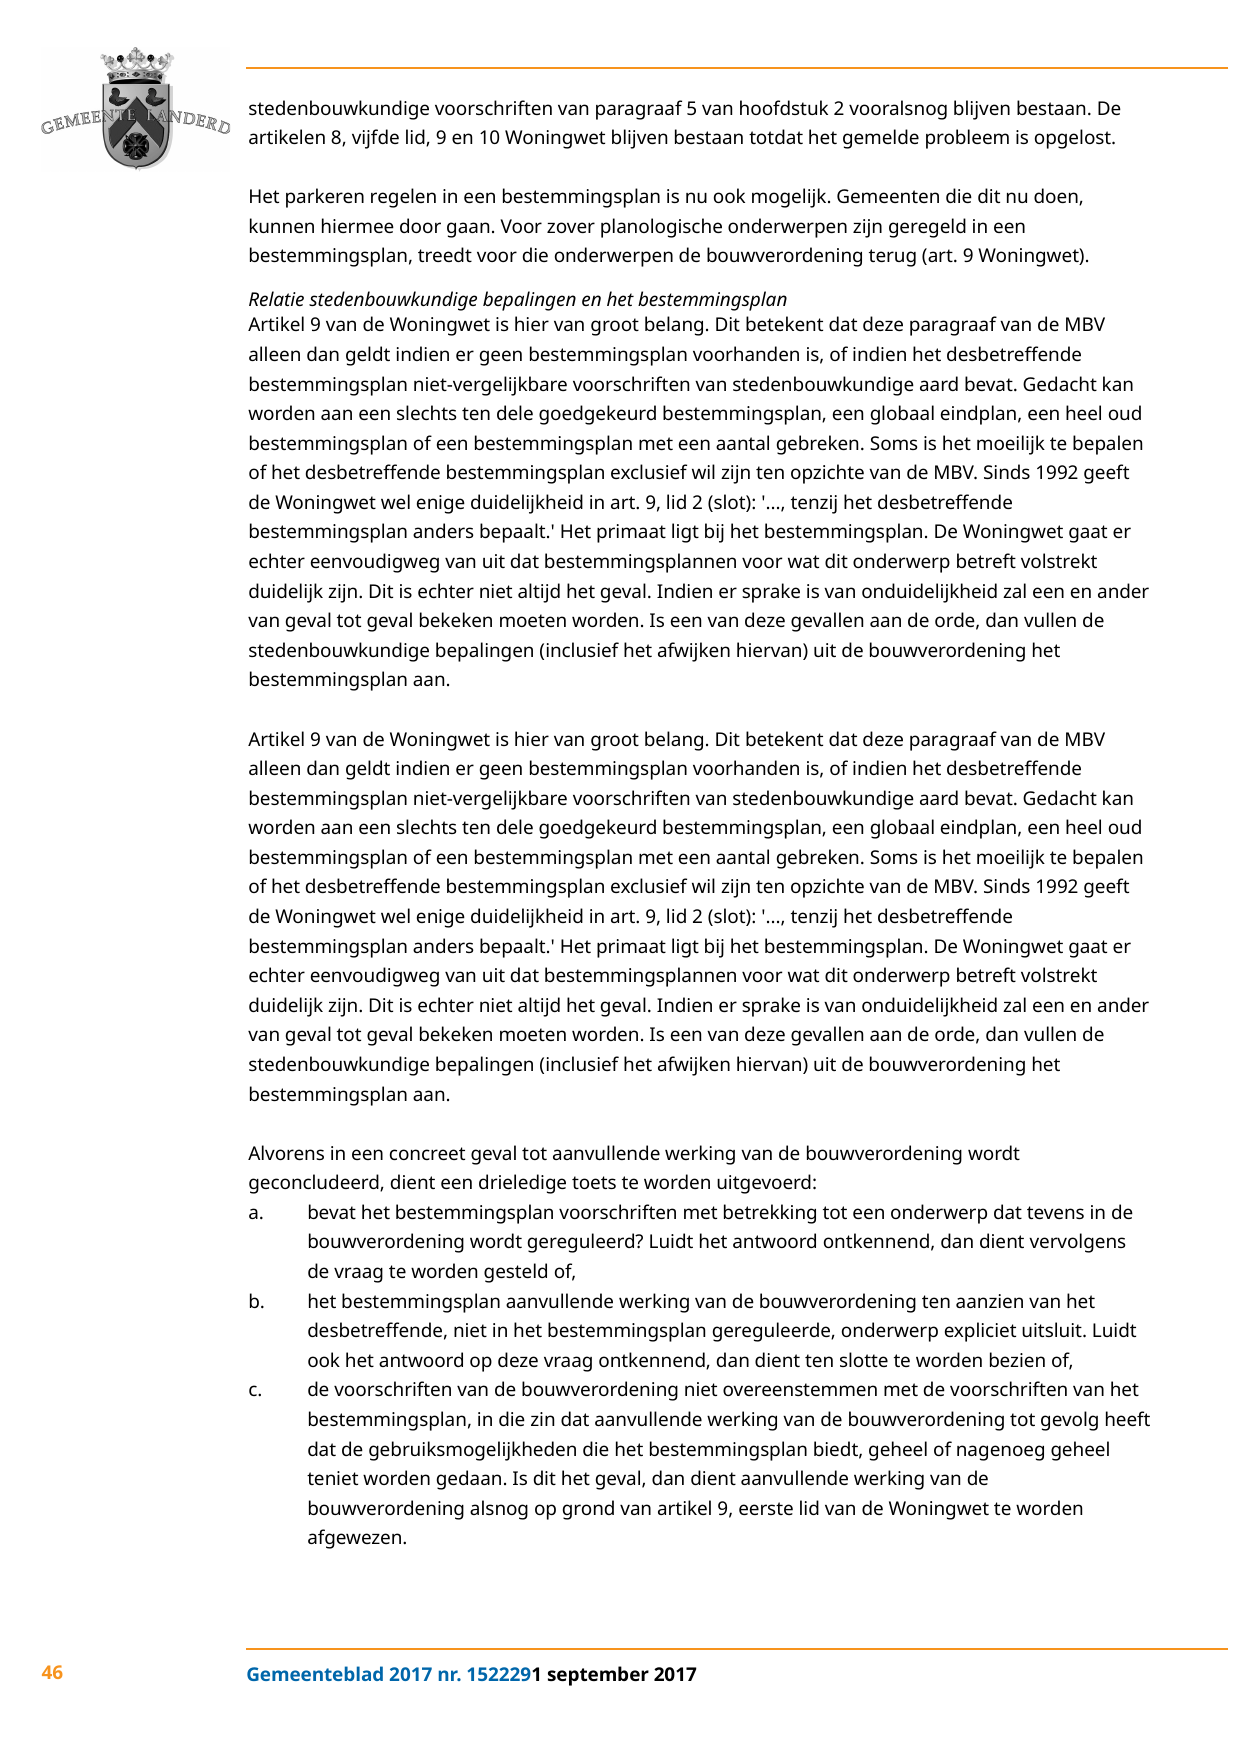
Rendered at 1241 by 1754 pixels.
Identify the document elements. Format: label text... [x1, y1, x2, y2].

text stedenbouwkundige voorschriften van paragraaf 5 van hoofdstuk 2 vooralsnog blijven bestaan. De artikelen 8, vijfde lid, 9 en 10 Woningwet blijven bestaan totdat het gemelde probleem is opgelost. [248, 95, 1152, 150]
list de voorschriften van de bouwverordening niet overeenstemmen met de voorschriften van het bestemmingsplan, in die zin dat aanvullende werking van de bouwverordening tot gevolg heeft dat de gebruiksmogelijkheden die het bestemmingsplan biedt, geheel of nagenoeg geheel teniet worden gedaan. Is dit het geval, dan dient aanvullende werking van de bouwverordening alsnog op grond van artikel 9, eerste lid van de Woningwet te worden afgewezen. [248, 1377, 1152, 1550]
text Alvorens in een concreet geval tot aanvullende werking van de bouwverordening wordt geconcludeerd, dient een drieledige toets te worden uitgevoerd: [248, 1140, 1152, 1195]
text Artikel 9 van de Woningwet is hier van groot belang. Dit betekent dat deze paragraaf van de MBV alleen dan geldt indien er geen bestemmingsplan voorhanden is, of indien het desbetreffende bestemmingsplan niet-vergelijkbare voorschriften van stedenbouwkundige aard bevat. Gedacht kan worden aan een slechts ten dele goedgekeurd bestemmingsplan, een globaal eindplan, een heel oud bestemmingsplan of een bestemmingsplan met een aantal gebreken. Soms is het moeilijk te bepalen of het desbetreffende bestemmingsplan exclusief wil zijn ten opzichte van de MBV. Sinds 1992 geeft de Woningwet wel enige duidelijkheid in art. 9, lid 2 (slot): '..., tenzij het desbetreffende bestemmingsplan anders bepaalt.' Het primaat ligt bij het bestemmingsplan. De Woningwet gaat er echter eenvoudigweg van uit dat bestemmingsplannen voor wat dit onderwerp betreft volstrekt duidelijk zijn. Dit is echter niet altijd het geval. Indien er sprake is van onduidelijkheid zal een en ander van geval tot geval bekeken moeten worden. Is een van deze gevallen aan de orde, dan vullen de stedenbouwkundige bepalingen (inclusief het afwijken hiervan) uit de bouwverordening het bestemmingsplan aan. [248, 726, 1152, 1106]
text Artikel 9 van de Woningwet is hier van groot belang. Dit betekent dat deze paragraaf van de MBV alleen dan geldt indien er geen bestemmingsplan voorhanden is, of indien het desbetreffende bestemmingsplan niet-vergelijkbare voorschriften van stedenbouwkundige aard bevat. Gedacht kan worden aan een slechts ten dele goedgekeurd bestemmingsplan, een globaal eindplan, een heel oud bestemmingsplan of een bestemmingsplan met een aantal gebreken. Soms is het moeilijk te bepalen of het desbetreffende bestemmingsplan exclusief wil zijn ten opzichte van de MBV. Sinds 1992 geeft de Woningwet wel enige duidelijkheid in art. 9, lid 2 (slot): '..., tenzij het desbetreffende bestemmingsplan anders bepaalt.' Het primaat ligt bij het bestemmingsplan. De Woningwet gaat er echter eenvoudigweg van uit dat bestemmingsplannen voor wat dit onderwerp betreft volstrekt duidelijk zijn. Dit is echter niet altijd het geval. Indien er sprake is van onduidelijkheid zal een en ander van geval tot geval bekeken moeten worden. Is een van deze gevallen aan de orde, dan vullen de stedenbouwkundige bepalingen (inclusief het afwijken hiervan) uit de bouwverordening het bestemmingsplan aan. [248, 312, 1152, 692]
text Relatie stedenbouwkundige bepalingen en het bestemmingsplan [248, 286, 1152, 312]
list bevat het bestemmingsplan voorschriften met betrekking tot een onderwerp dat tevens in de bouwverordening wordt gereguleerd? Luidt het antwoord ontkennend, dan dient vervolgens de vraag te worden gesteld of, [248, 1199, 1152, 1284]
text Het parkeren regelen in een bestemmingsplan is nu ook mogelijk. Gemeenten die dit nu doen, kunnen hiermee door gaan. Voor zover planologische onderwerpen zijn geregeld in een bestemmingsplan, treedt voor die onderwerpen de bouwverordening terug (art. 9 Woningwet). [248, 183, 1152, 268]
list het bestemmingsplan aanvullende werking van de bouwverordening ten aanzien van het desbetreffende, niet in het bestemmingsplan gereguleerde, onderwerp expliciet uitsluit. Luidt ook het antwoord op deze vraag ontkennend, dan dient ten slotte te worden bezien of, [248, 1288, 1152, 1373]
picture [41, 47, 231, 172]
